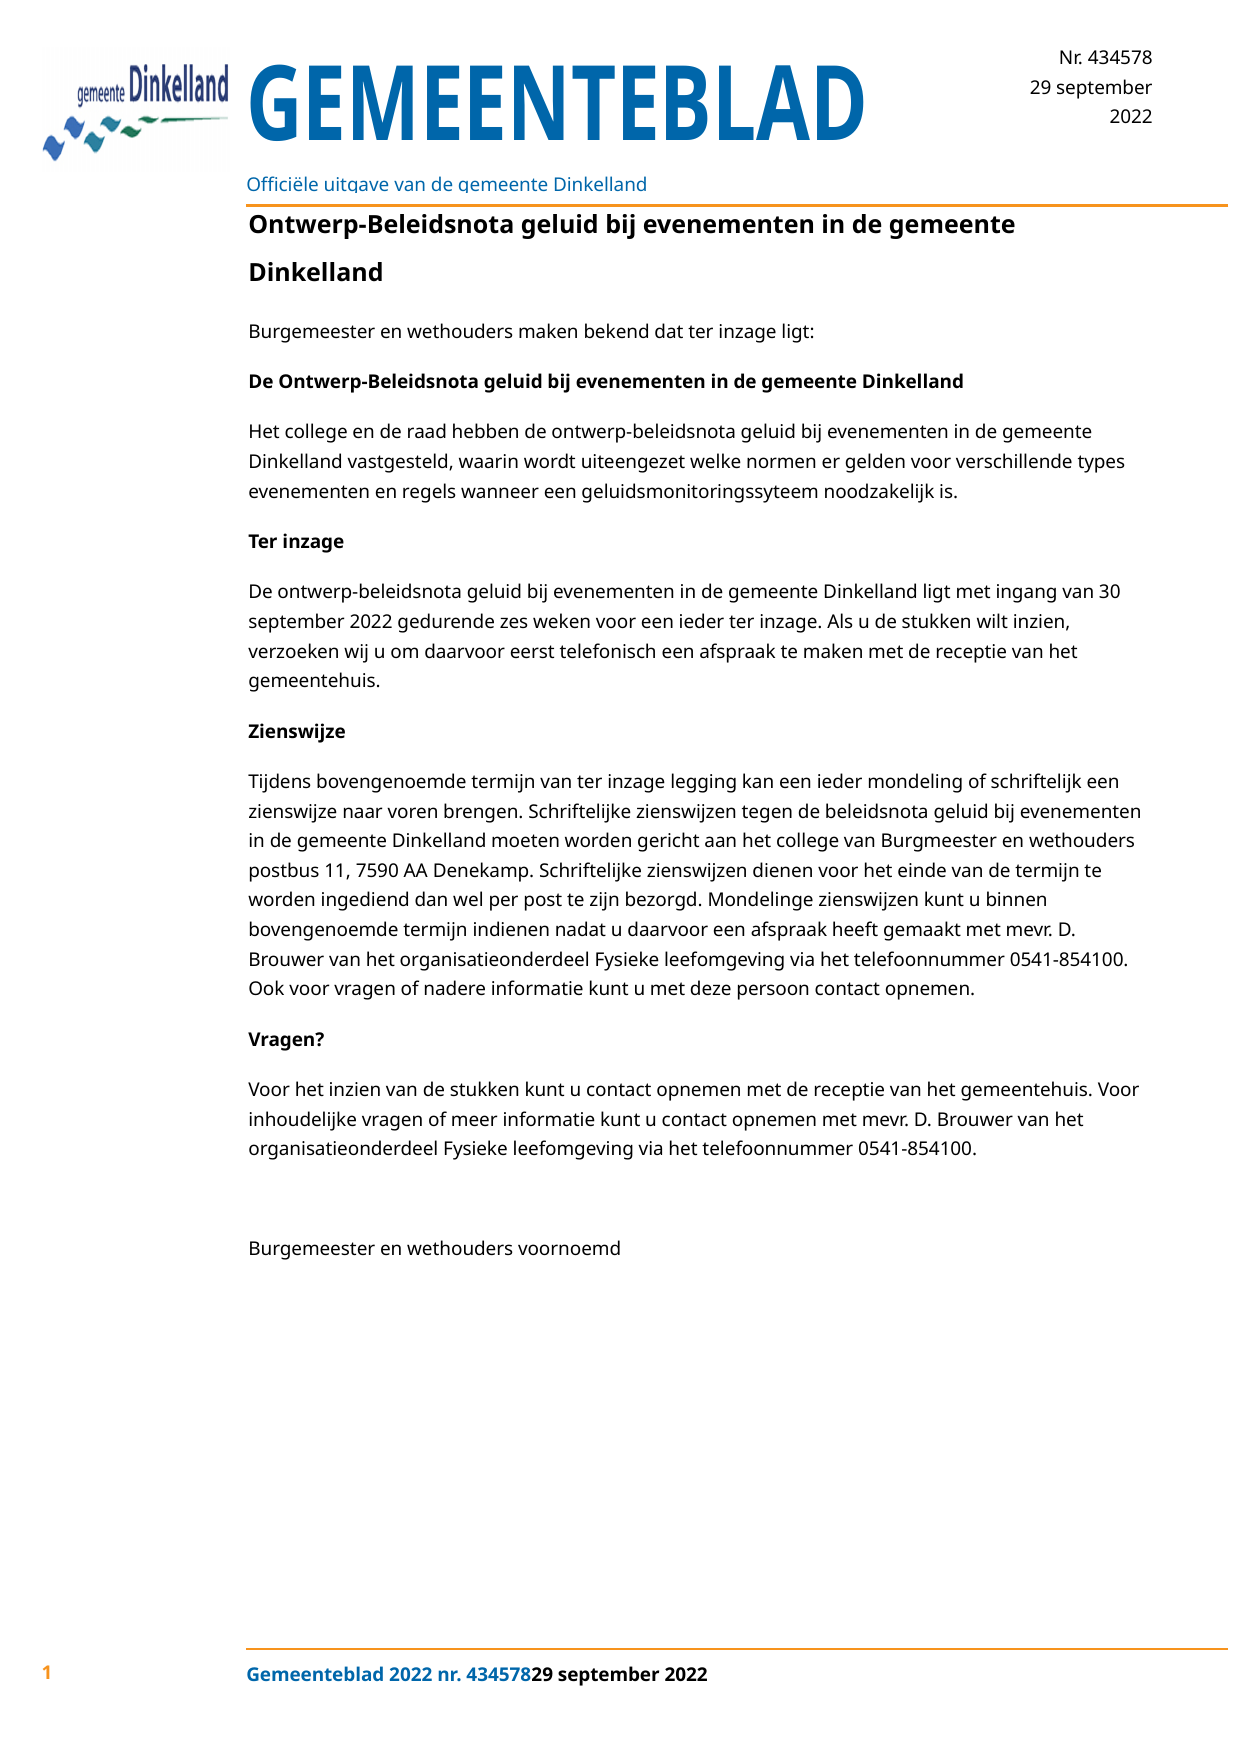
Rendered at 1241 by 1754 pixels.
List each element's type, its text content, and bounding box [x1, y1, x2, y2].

text Vragen? [248, 1026, 1152, 1052]
text Burgemeester en wethouders voornoemd [248, 1235, 1152, 1260]
text Tijdens bovengenoemde termijn van ter inzage legging kan een ieder mondeling of schriftelijk een zienswijze naar voren brengen. Schriftelijke zienswijzen tegen de beleidsnota geluid bij evenementen in de gemeente Dinkelland moeten worden gericht aan het college van Burgmeester en wethouders postbus 11, 7590 AA Denekamp. Schriftelijke zienswijzen dienen voor het einde van de termijn te worden ingediend dan wel per post te zijn bezorgd. Mondelinge zienswijzen kunt u binnen bovengenoemde termijn indienen nadat u daarvoor een afspraak heeft gemaakt met mevr. D. Brouwer van het organisatieonderdeel Fysieke leefomgeving via het telefoonnummer 0541-854100. Ook voor vragen of nadere informatie kunt u met deze persoon contact opnemen. [248, 768, 1152, 1001]
text Het college en de raad hebben de ontwerp-beleidsnota geluid bij evenementen in de gemeente Dinkelland vastgesteld, waarin wordt uiteengezet welke normen er gelden voor verschillende types evenementen en regels wanneer een geluidsmonitoringssyteem noodzakelijk is. [248, 419, 1152, 504]
picture [41, 47, 231, 172]
text Ontwerp-Beleidsnota geluid bij evenementen in de gemeente Dinkelland [248, 207, 1152, 288]
text Voor het inzien van de stukken kunt u contact opnemen met de receptie van het gemeentehuis. Voor inhoudelijke vragen of meer informatie kunt u contact opnemen met mevr. D. Brouwer van het organisatieonderdeel Fysieke leefomgeving via het telefoonnummer 0541-854100. [248, 1076, 1152, 1161]
text De Ontwerp-Beleidsnota geluid bij evenementen in de gemeente Dinkelland [248, 368, 1152, 394]
text Ter inzage [248, 528, 1152, 554]
text Zienswijze [248, 718, 1152, 744]
text De ontwerp-beleidsnota geluid bij evenementen in de gemeente Dinkelland ligt met ingang van 30 september 2022 gedurende zes weken voor een ieder ter inzage. Als u de stukken wilt inzien, verzoeken wij u om daarvoor eerst telefonisch een afspraak te maken met de receptie van het gemeentehuis. [248, 579, 1152, 693]
text Burgemeester en wethouders maken bekend dat ter inzage ligt: [248, 318, 1152, 344]
